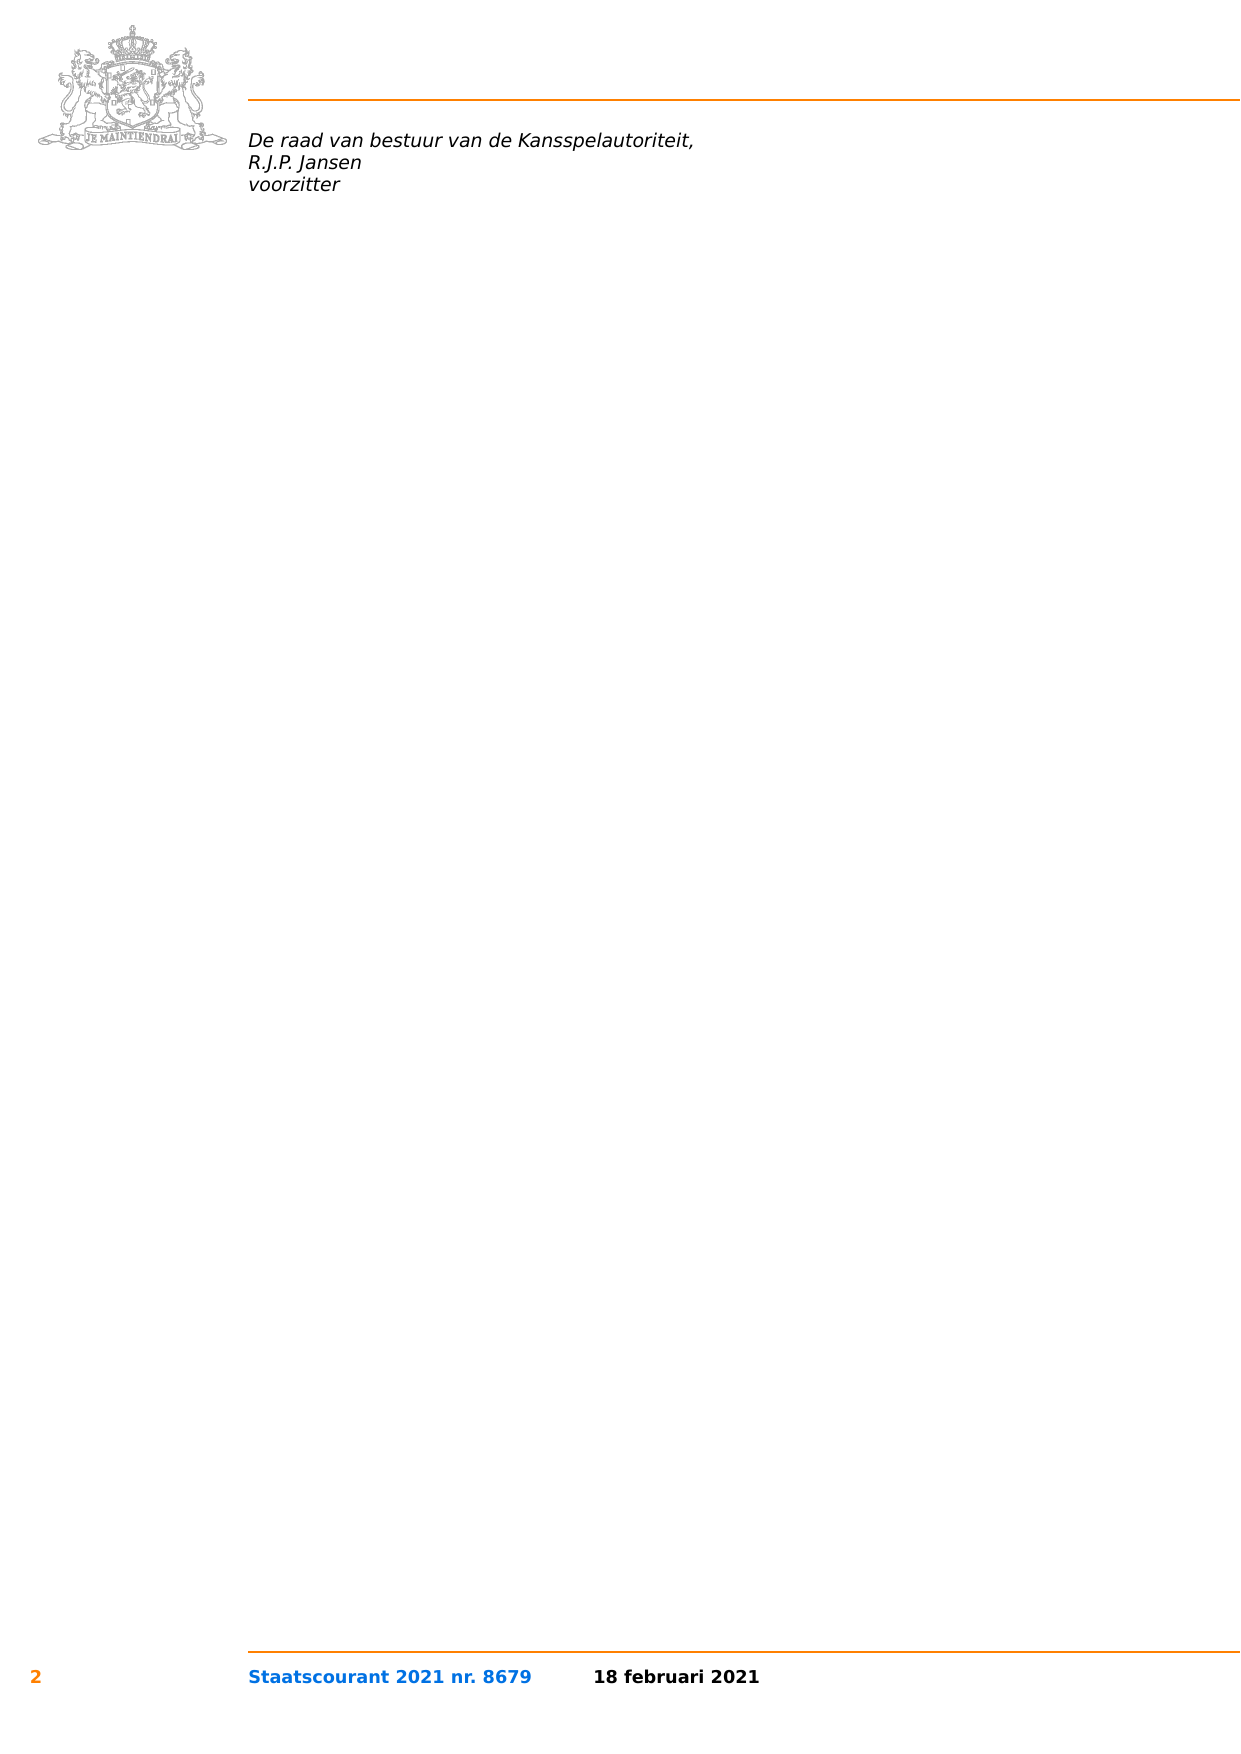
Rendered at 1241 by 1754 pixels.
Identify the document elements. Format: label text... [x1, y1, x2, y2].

picture [38, 25, 227, 150]
text De raad van bestuur van de Kansspelautoriteit, R.J.P. Jansen voorzitter [248, 130, 1163, 196]
